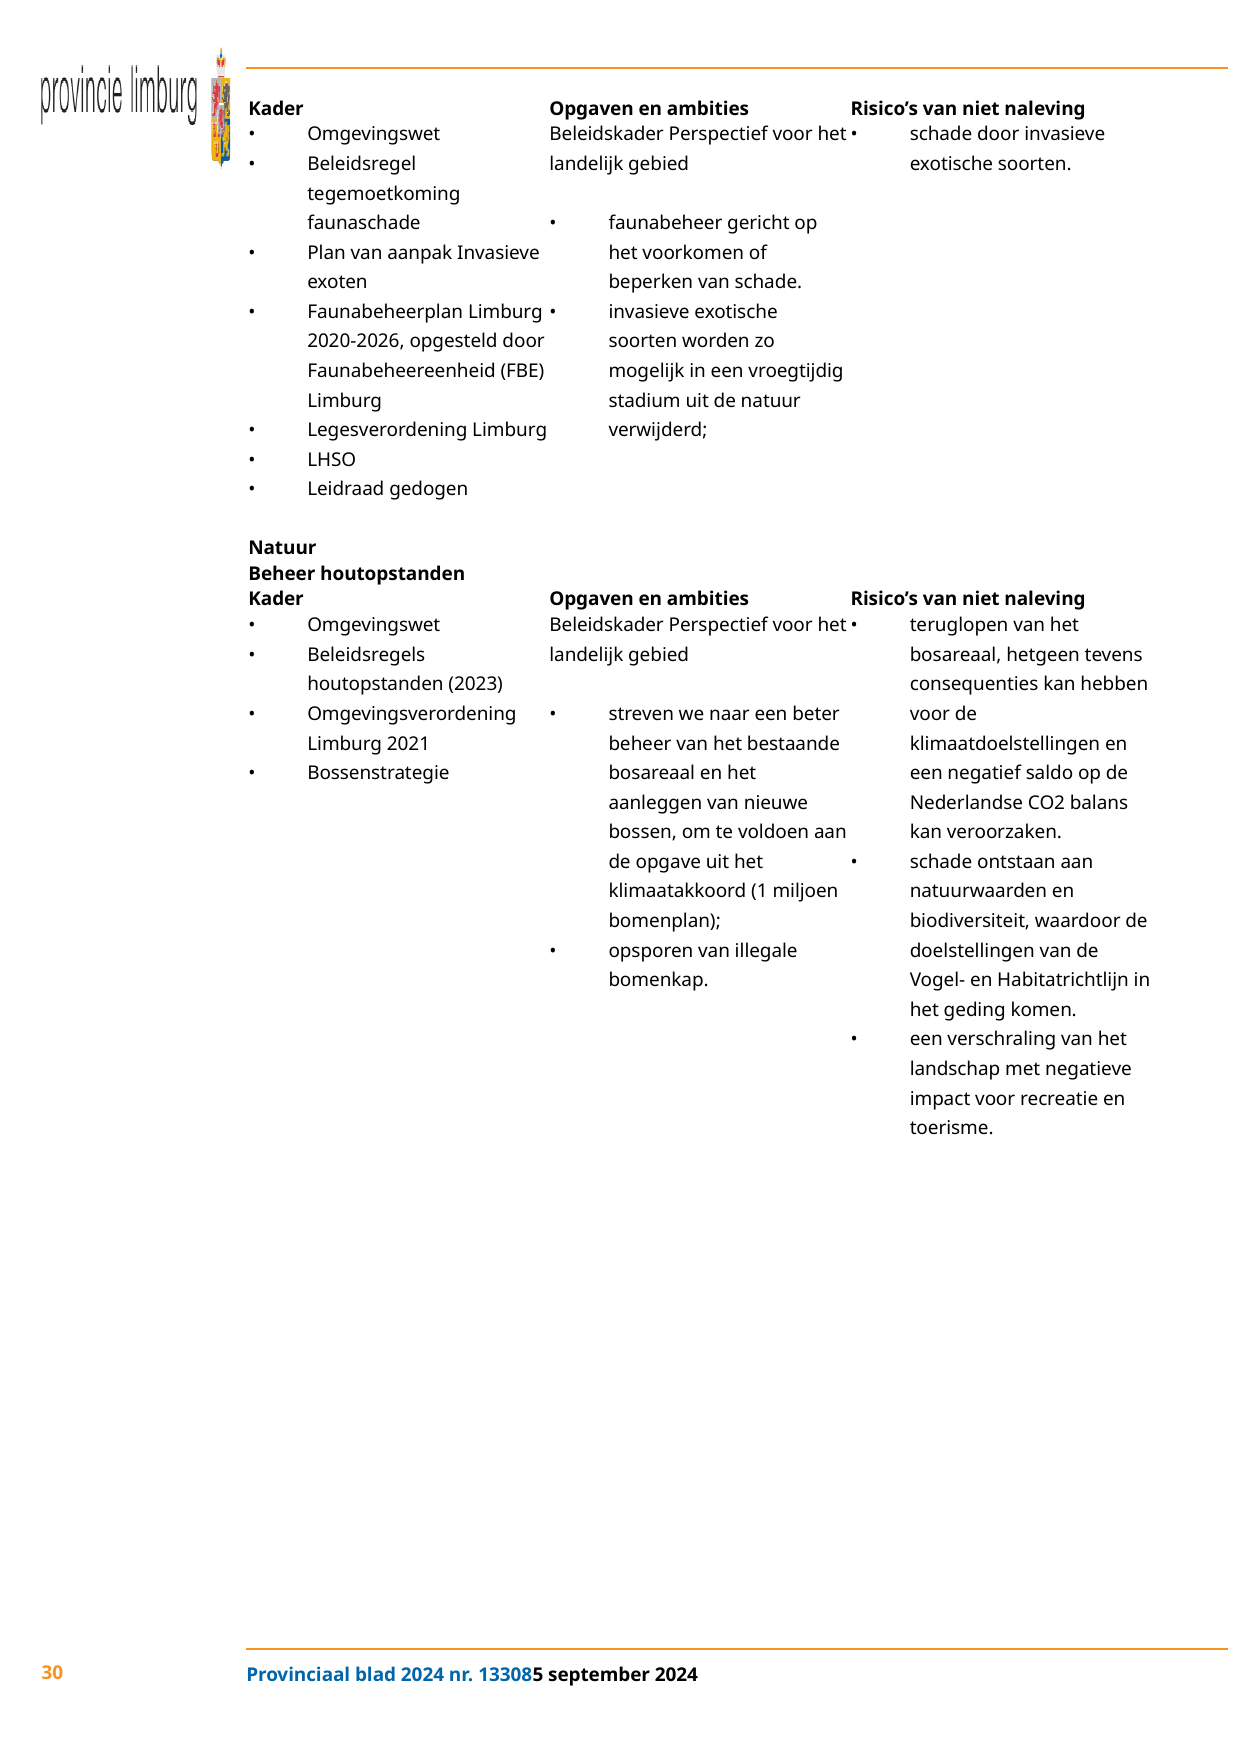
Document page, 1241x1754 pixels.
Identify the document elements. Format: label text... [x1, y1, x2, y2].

table_header Natuur [248, 534, 1152, 560]
table_cell Risico’s van niet naleving [850, 95, 1152, 121]
table_cell Omgevingswet Beleidsregel tegemoetkoming faunaschade Plan van aanpak Invasieve exoten Faunabeheerplan Limburg 2020-2026, opgesteld door Faunabeheereenheid (FBE) Limburg Legesverordening Limburg LHSO Leidraad gedogen [248, 121, 549, 501]
table_cell Beleidskader Perspectief voor het landelijk gebied streven we naar een beter beheer van het bestaande bosareaal en het aanleggen van nieuwe bossen, om te voldoen aan de opgave uit het klimaatakkoord (1 miljoen bomenplan); opsporen van illegale bomenkap. [549, 611, 850, 1140]
table_cell Risico’s van niet naleving [850, 586, 1152, 611]
table_cell schade door invasieve exotische soorten. [850, 121, 1152, 501]
table_cell teruglopen van het bosareaal, hetgeen tevens consequenties kan hebben voor de klimaatdoelstellingen en een negatief saldo op de Nederlandse CO2 balans kan veroorzaken. schade ontstaan aan natuurwaarden en biodiversiteit, waardoor de doelstellingen van de Vogel- en Habitatrichtlijn in het geding komen. een verschraling van het landschap met negatieve impact voor recreatie en toerisme. [850, 611, 1152, 1140]
picture [41, 47, 231, 172]
table_cell Omgevingswet Beleidsregels houtopstanden (2023) Omgevingsverordening Limburg 2021 Bossenstrategie [248, 611, 549, 1140]
table_cell Opgaven en ambities [549, 586, 850, 611]
table_cell Opgaven en ambities [549, 95, 850, 121]
table_cell Kader [248, 586, 549, 611]
table_cell Kader [248, 95, 549, 121]
table_cell Beheer houtopstanden [248, 560, 1152, 586]
table_cell Beleidskader Perspectief voor het landelijk gebied faunabeheer gericht op het voorkomen of beperken van schade. invasieve exotische soorten worden zo mogelijk in een vroegtijdig stadium uit de natuur verwijderd; [549, 121, 850, 501]
